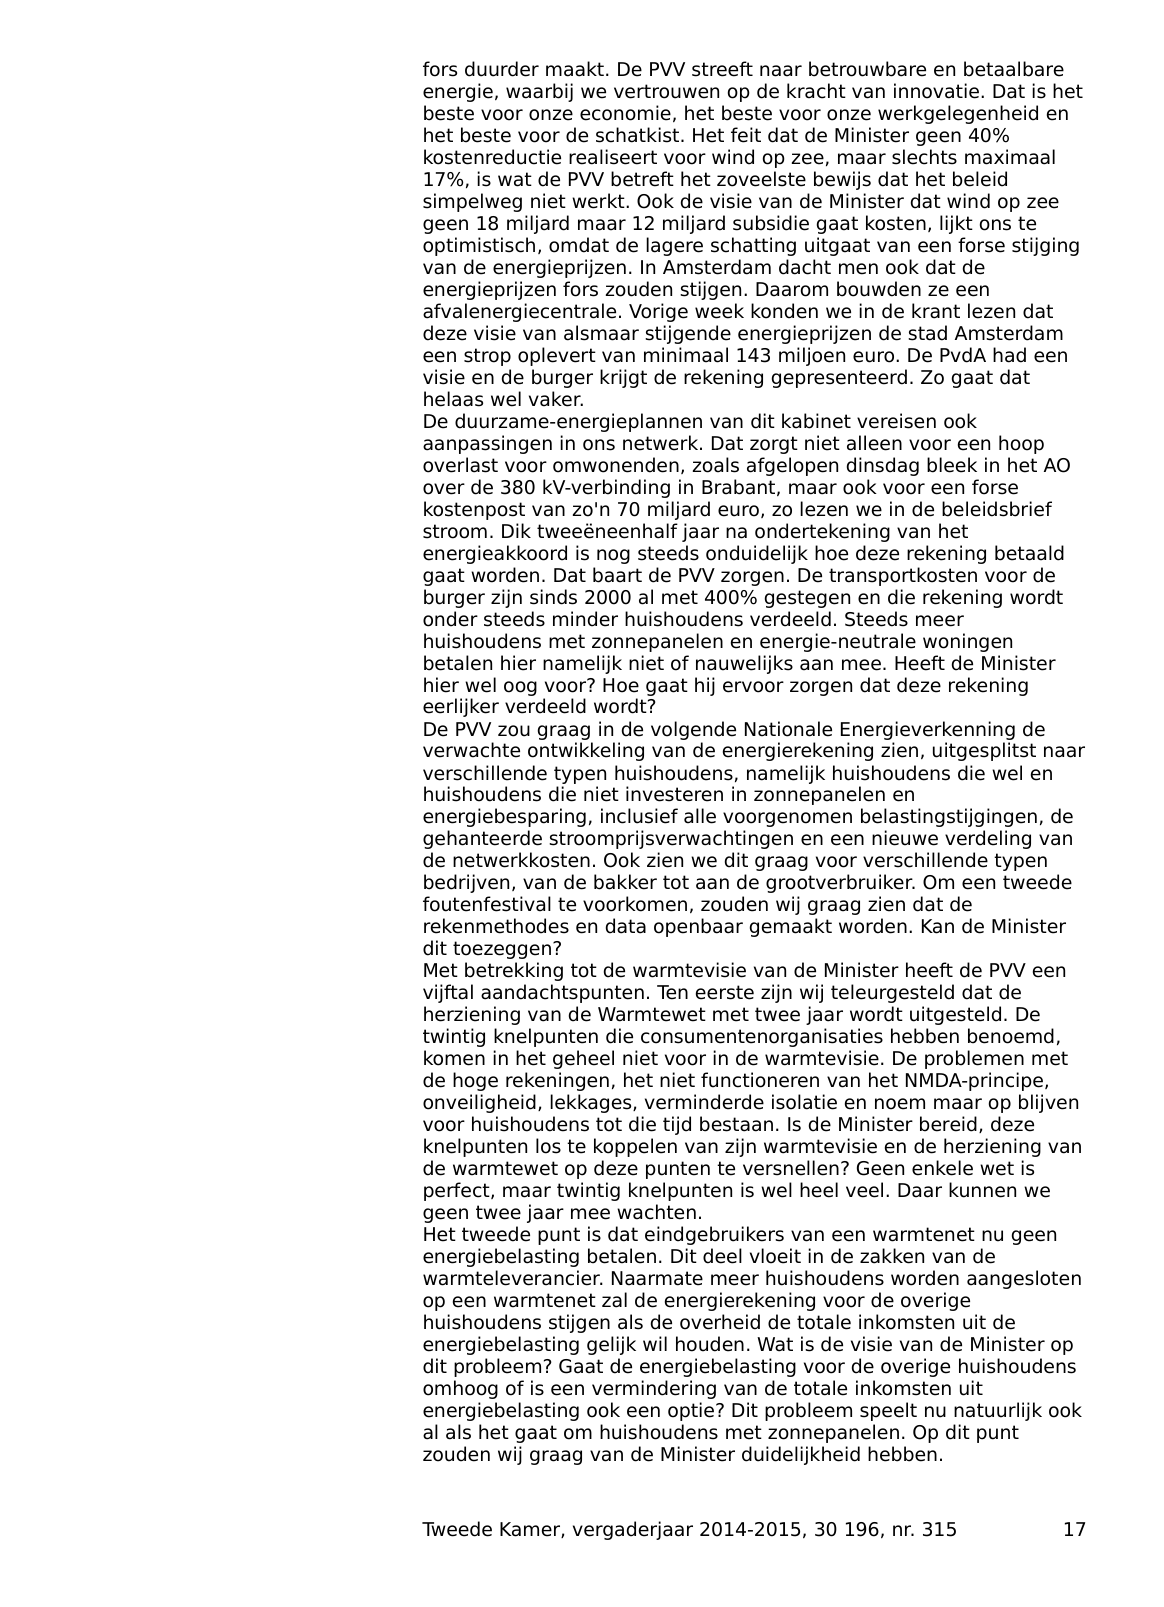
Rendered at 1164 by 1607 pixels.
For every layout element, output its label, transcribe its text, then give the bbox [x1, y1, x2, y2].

text De duurzame-energieplannen van dit kabinet vereisen ook aanpassingen in ons netwerk. Dat zorgt niet alleen voor een hoop overlast voor omwonenden, zoals afgelopen dinsdag bleek in het AO over de 380 kV-verbinding in Brabant, maar ook voor een forse kostenpost van zo'n 70 miljard euro, zo lezen we in de beleidsbrief stroom. Dik tweeëneenhalf jaar na ondertekening van het energieakkoord is nog steeds onduidelijk hoe deze rekening betaald gaat worden. Dat baart de PVV zorgen. De transportkosten voor de burger zijn sinds 2000 al met 400% gestegen en die rekening wordt onder steeds minder huishoudens verdeeld. Steeds meer huishoudens met zonnepanelen en energie-neutrale woningen betalen hier namelijk niet of nauwelijks aan mee. Heeft de Minister hier wel oog voor? Hoe gaat hij ervoor zorgen dat deze rekening eerlijker verdeeld wordt? [422, 411, 1087, 718]
text Met betrekking tot de warmtevisie van de Minister heeft de PVV een vijftal aandachtspunten. Ten eerste zijn wij teleurgesteld dat de herziening van de Warmtewet met twee jaar wordt uitgesteld. De twintig knelpunten die consumentenorganisaties hebben benoemd, komen in het geheel niet voor in de warmtevisie. De problemen met de hoge rekeningen, het niet functioneren van het NMDA-principe, onveiligheid, lekkages, verminderde isolatie en noem maar op blijven voor huishoudens tot die tijd bestaan. Is de Minister bereid, deze knelpunten los te koppelen van zijn warmtevisie en de herziening van de warmtewet op deze punten te versnellen? Geen enkele wet is perfect, maar twintig knelpunten is wel heel veel. Daar kunnen we geen twee jaar mee wachten. [422, 960, 1087, 1224]
text Het tweede punt is dat eindgebruikers van een warmtenet nu geen energiebelasting betalen. Dit deel vloeit in de zakken van de warmteleverancier. Naarmate meer huishoudens worden aangesloten op een warmtenet zal de energierekening voor de overige huishoudens stijgen als de overheid de totale inkomsten uit de energiebelasting gelijk wil houden. Wat is de visie van de Minister op dit probleem? Gaat de energiebelasting voor de overige huishoudens omhoog of is een vermindering van de totale inkomsten uit energiebelasting ook een optie? Dit probleem speelt nu natuurlijk ook al als het gaat om huishoudens met zonnepanelen. Op dit punt zouden wij graag van de Minister duidelijkheid hebben. [422, 1224, 1087, 1466]
text fors duurder maakt. De PVV streeft naar betrouwbare en betaalbare energie, waarbij we vertrouwen op de kracht van innovatie. Dat is het beste voor onze economie, het beste voor onze werkgelegenheid en het beste voor de schatkist. Het feit dat de Minister geen 40% kostenreductie realiseert voor wind op zee, maar slechts maximaal 17%, is wat de PVV betreft het zoveelste bewijs dat het beleid simpelweg niet werkt. Ook de visie van de Minister dat wind op zee geen 18 miljard maar 12 miljard subsidie gaat kosten, lijkt ons te optimistisch, omdat de lagere schatting uitgaat van een forse stijging van de energieprijzen. In Amsterdam dacht men ook dat de energieprijzen fors zouden stijgen. Daarom bouwden ze een afvalenergiecentrale. Vorige week konden we in de krant lezen dat deze visie van alsmaar stijgende energieprijzen de stad Amsterdam een strop oplevert van minimaal 143 miljoen euro. De PvdA had een visie en de burger krijgt de rekening gepresenteerd. Zo gaat dat helaas wel vaker. [422, 59, 1087, 411]
text De PVV zou graag in de volgende Nationale Energieverkenning de verwachte ontwikkeling van de energierekening zien, uitgesplitst naar verschillende typen huishoudens, namelijk huishoudens die wel en huishoudens die niet investeren in zonnepanelen en energiebesparing, inclusief alle voorgenomen belastingstijgingen, de gehanteerde stroomprijsverwachtingen en een nieuwe verdeling van de netwerkkosten. Ook zien we dit graag voor verschillende typen bedrijven, van de bakker tot aan de grootverbruiker. Om een tweede foutenfestival te voorkomen, zouden wij graag zien dat de rekenmethodes en data openbaar gemaakt worden. Kan de Minister dit toezeggen? [422, 718, 1087, 960]
